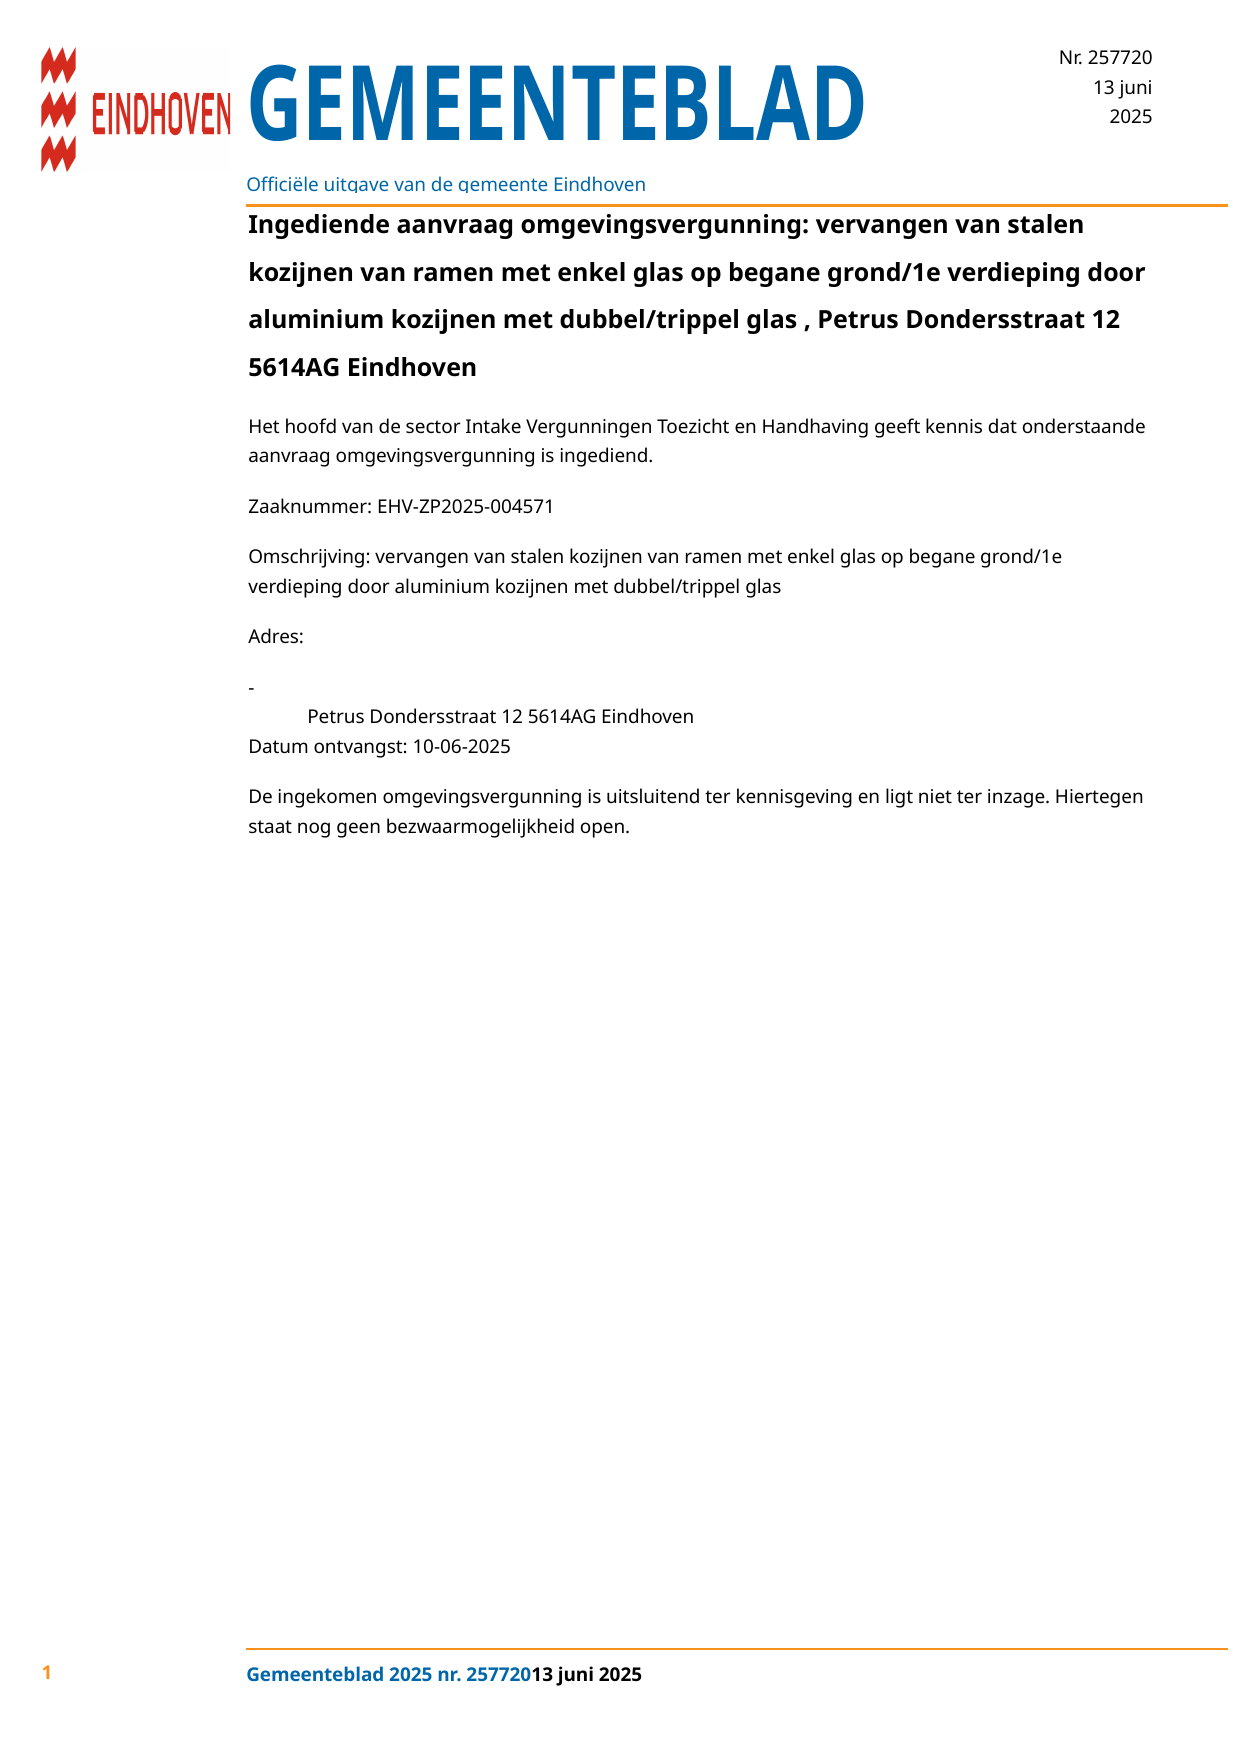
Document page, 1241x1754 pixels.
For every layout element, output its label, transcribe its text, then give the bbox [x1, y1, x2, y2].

list Petrus Dondersstraat 12 5614AG Eindhoven [248, 703, 1152, 729]
text Adres: [248, 623, 1152, 649]
text Omschrijving: vervangen van stalen kozijnen van ramen met enkel glas op begane grond/1e verdieping door aluminium kozijnen met dubbel/trippel glas [248, 543, 1152, 599]
text Ingediende aanvraag omgevingsvergunning: vervangen van stalen kozijnen van ramen met enkel glas op begane grond/1e verdieping door aluminium kozijnen met dubbel/trippel glas , Petrus Dondersstraat 12 5614AG Eindhoven [248, 207, 1152, 384]
picture [41, 47, 231, 172]
text Zaaknummer: EHV-ZP2025-004571 [248, 493, 1152, 519]
text De ingekomen omgevingsvergunning is uitsluitend ter kennisgeving en ligt niet ter inzage. Hiertegen staat nog geen bezwaarmogelijkheid open. [248, 783, 1152, 839]
text Het hoofd van de sector Intake Vergunningen Toezicht en Handhaving geeft kennis dat onderstaande aanvraag omgevingsvergunning is ingediend. [248, 413, 1152, 468]
text Datum ontvangst: 10-06-2025 [248, 733, 1152, 759]
